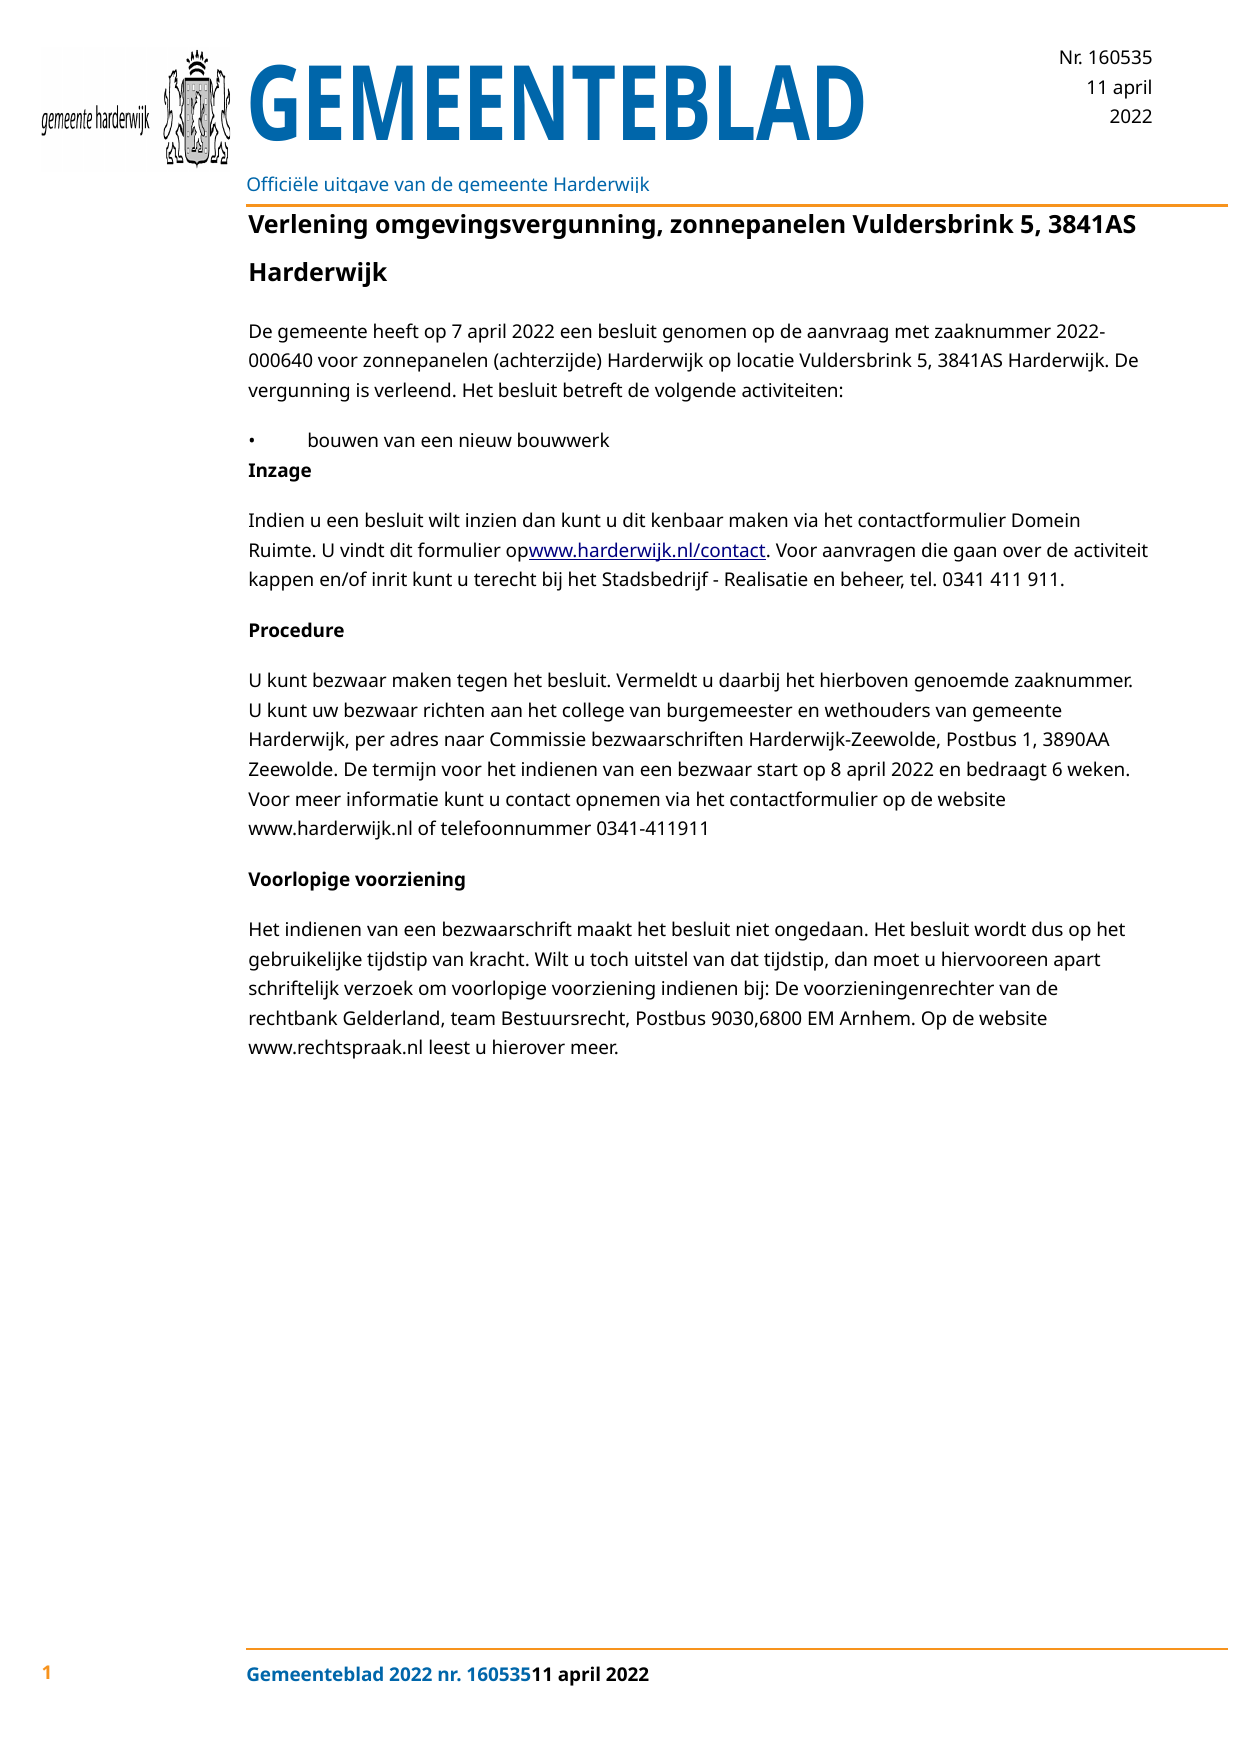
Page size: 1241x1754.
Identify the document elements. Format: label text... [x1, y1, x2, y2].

text Voorlopige voorziening [248, 866, 1152, 892]
text Inzage [248, 457, 1152, 483]
text Procedure [248, 617, 1152, 643]
text De gemeente heeft op 7 april 2022 een besluit genomen op de aanvraag met zaaknummer 2022-000640 voor zonnepanelen (achterzijde) Harderwijk op locatie Vuldersbrink 5, 3841AS Harderwijk. De vergunning is verleend. Het besluit betreft de volgende activiteiten: [248, 318, 1152, 403]
text Het indienen van een bezwaarschrift maakt het besluit niet ongedaan. Het besluit wordt dus op het gebruikelijke tijdstip van kracht. Wilt u toch uitstel van dat tijdstip, dan moet u hiervooreen apart schriftelijk verzoek om voorlopige voorziening indienen bij: De voorzieningenrechter van de rechtbank Gelderland, team Bestuursrecht, Postbus 9030,6800 EM Arnhem. Op de website www.rechtspraak.nl leest u hierover meer. [248, 916, 1152, 1060]
text Verlening omgevingsvergunning, zonnepanelen Vuldersbrink 5, 3841AS Harderwijk [248, 207, 1152, 288]
text U kunt bezwaar maken tegen het besluit. Vermeldt u daarbij het hierboven genoemde zaaknummer. U kunt uw bezwaar richten aan het college van burgemeester en wethouders van gemeente Harderwijk, per adres naar Commissie bezwaarschriften Harderwijk-Zeewolde, Postbus 1, 3890AA Zeewolde. De termijn voor het indienen van een bezwaar start op 8 april 2022 en bedraagt 6 weken. Voor meer informatie kunt u contact opnemen via het contactformulier op de website www.harderwijk.nl of telefoonnummer 0341-411911 [248, 667, 1152, 841]
list bouwen van een nieuw bouwwerk [248, 427, 1152, 453]
text Indien u een besluit wilt inzien dan kunt u dit kenbaar maken via het contactformulier Domein Ruimte. U vindt dit formulier opwww.harderwijk.nl/contact. Voor aanvragen die gaan over de activiteit kappen en/of inrit kunt u terecht bij het Stadsbedrijf - Realisatie en beheer, tel. 0341 411 911. [248, 507, 1152, 592]
picture [41, 47, 231, 172]
